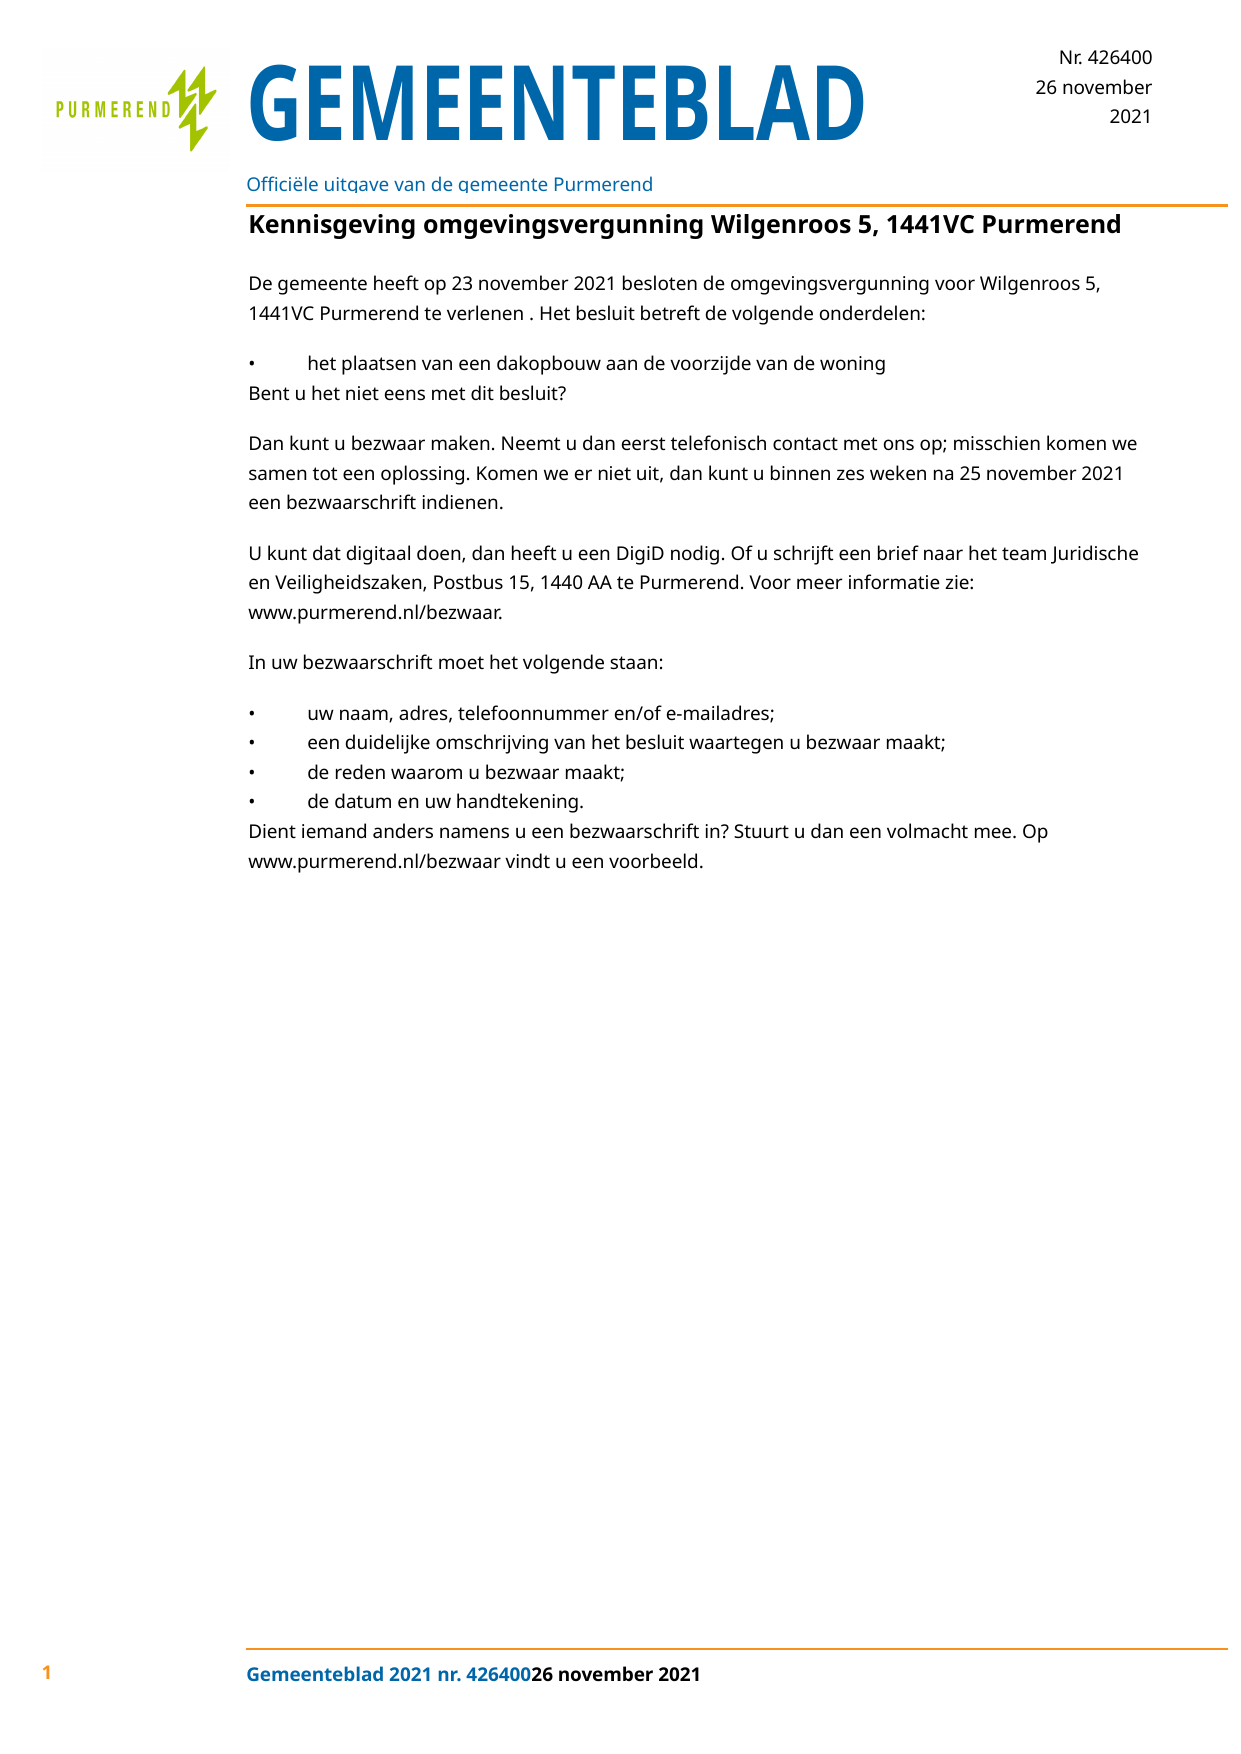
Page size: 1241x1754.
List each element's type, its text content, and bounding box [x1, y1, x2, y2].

text De gemeente heeft op 23 november 2021 besloten de omgevingsvergunning voor Wilgenroos 5, 1441VC Purmerend te verlenen . Het besluit betreft de volgende onderdelen: [248, 270, 1152, 326]
list de datum en uw handtekening. [248, 789, 1152, 814]
text Kennisgeving omgevingsvergunning Wilgenroos 5, 1441VC Purmerend [248, 207, 1152, 241]
list het plaatsen van een dakopbouw aan de voorzijde van de woning [248, 350, 1152, 376]
picture [41, 47, 231, 172]
text In uw bezwaarschrift moet het volgende staan: [248, 649, 1152, 675]
list uw naam, adres, telefoonnummer en/of e-mailadres; [248, 700, 1152, 726]
text Bent u het niet eens met dit besluit? [248, 380, 1152, 406]
text Dan kunt u bezwaar maken. Neemt u dan eerst telefonisch contact met ons op; misschien komen we samen tot een oplossing. Komen we er niet uit, dan kunt u binnen zes weken na 25 november 2021 een bezwaarschrift indienen. [248, 430, 1152, 515]
list een duidelijke omschrijving van het besluit waartegen u bezwaar maakt; [248, 729, 1152, 755]
text Dient iemand anders namens u een bezwaarschrift in? Stuurt u dan een volmacht mee. Op www.purmerend.nl/bezwaar vindt u een voorbeeld. [248, 818, 1152, 873]
text U kunt dat digitaal doen, dan heeft u een DigiD nodig. Of u schrijft een brief naar het team Juridische en Veiligheidszaken, Postbus 15, 1440 AA te Purmerend. Voor meer informatie zie: www.purmerend.nl/bezwaar. [248, 540, 1152, 625]
list de reden waarom u bezwaar maakt; [248, 759, 1152, 785]
